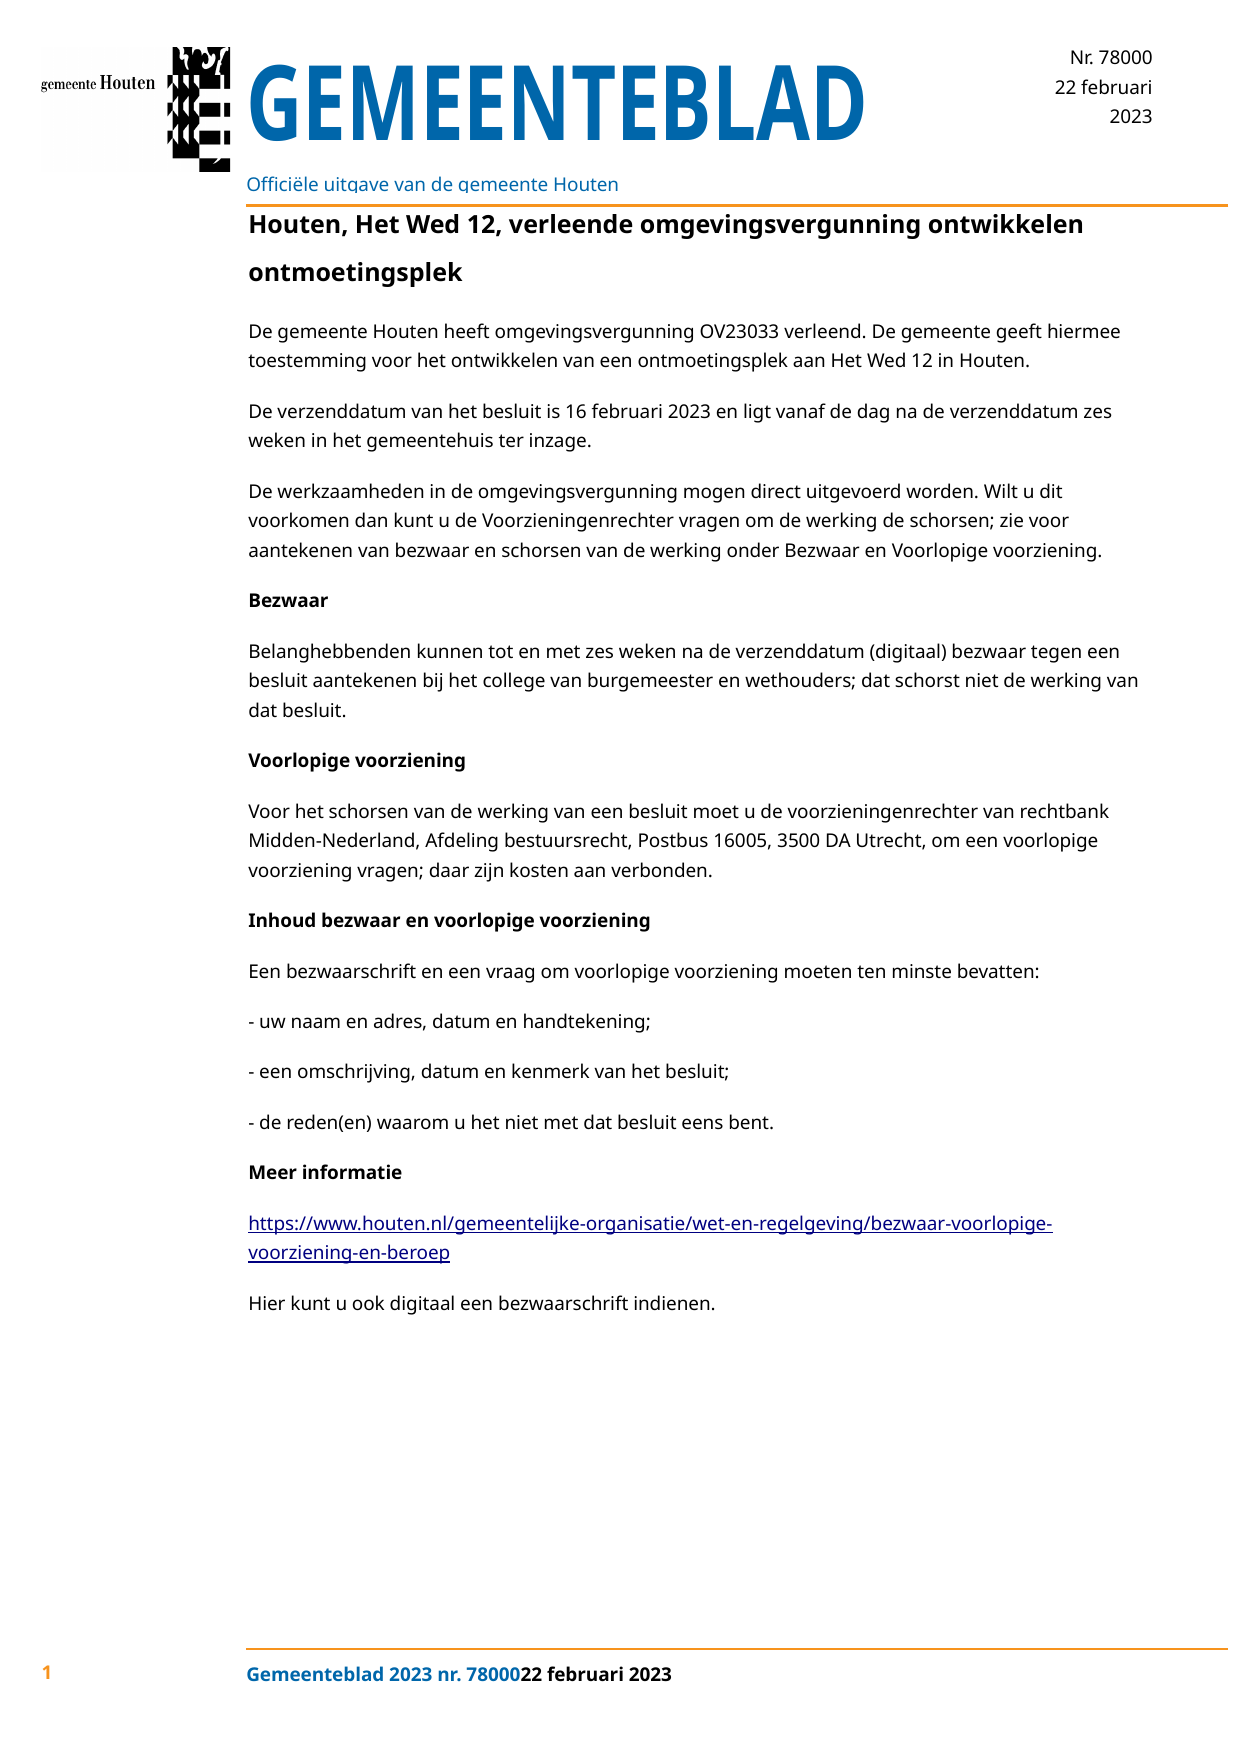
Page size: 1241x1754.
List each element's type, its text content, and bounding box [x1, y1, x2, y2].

picture [41, 47, 231, 172]
text Inhoud bezwaar en voorlopige voorziening [248, 907, 1152, 933]
text Hier kunt u ook digitaal een bezwaarschrift indienen. [248, 1290, 1152, 1316]
text De gemeente Houten heeft omgevingsvergunning OV23033 verleend. De gemeente geeft hiermee toestemming voor het ontwikkelen van een ontmoetingsplek aan Het Wed 12 in Houten. [248, 318, 1152, 373]
text - de reden(en) waarom u het niet met dat besluit eens bent. [248, 1109, 1152, 1135]
text De verzenddatum van het besluit is 16 februari 2023 en ligt vanaf de dag na de verzenddatum zes weken in het gemeentehuis ter inzage. [248, 398, 1152, 453]
text https://www.houten.nl/gemeentelijke-organisatie/wet-en-regelgeving/bezwaar-voorlopige-voorziening-en-beroep [248, 1210, 1152, 1265]
text - uw naam en adres, datum en handtekening; [248, 1008, 1152, 1034]
text Een bezwaarschrift en een vraag om voorlopige voorziening moeten ten minste bevatten: [248, 958, 1152, 984]
text Voorlopige voorziening [248, 747, 1152, 773]
text - een omschrijving, datum en kenmerk van het besluit; [248, 1059, 1152, 1084]
text Belanghebbenden kunnen tot en met zes weken na de verzenddatum (digitaal) bezwaar tegen een besluit aantekenen bij het college van burgemeester en wethouders; dat schorst niet de werking van dat besluit. [248, 638, 1152, 723]
text Meer informatie [248, 1159, 1152, 1185]
text De werkzaamheden in de omgevingsvergunning mogen direct uitgevoerd worden. Wilt u dit voorkomen dan kunt u de Voorzieningenrechter vragen om de werking de schorsen; zie voor aantekenen van bezwaar en schorsen van de werking onder Bezwaar en Voorlopige voorziening. [248, 478, 1152, 563]
text Voor het schorsen van de werking van een besluit moet u de voorzieningenrechter van rechtbank Midden-Nederland, Afdeling bestuursrecht, Postbus 16005, 3500 DA Utrecht, om een voorlopige voorziening vragen; daar zijn kosten aan verbonden. [248, 798, 1152, 883]
text Houten, Het Wed 12, verleende omgevingsvergunning ontwikkelen ontmoetingsplek [248, 207, 1152, 288]
text Bezwaar [248, 587, 1152, 613]
